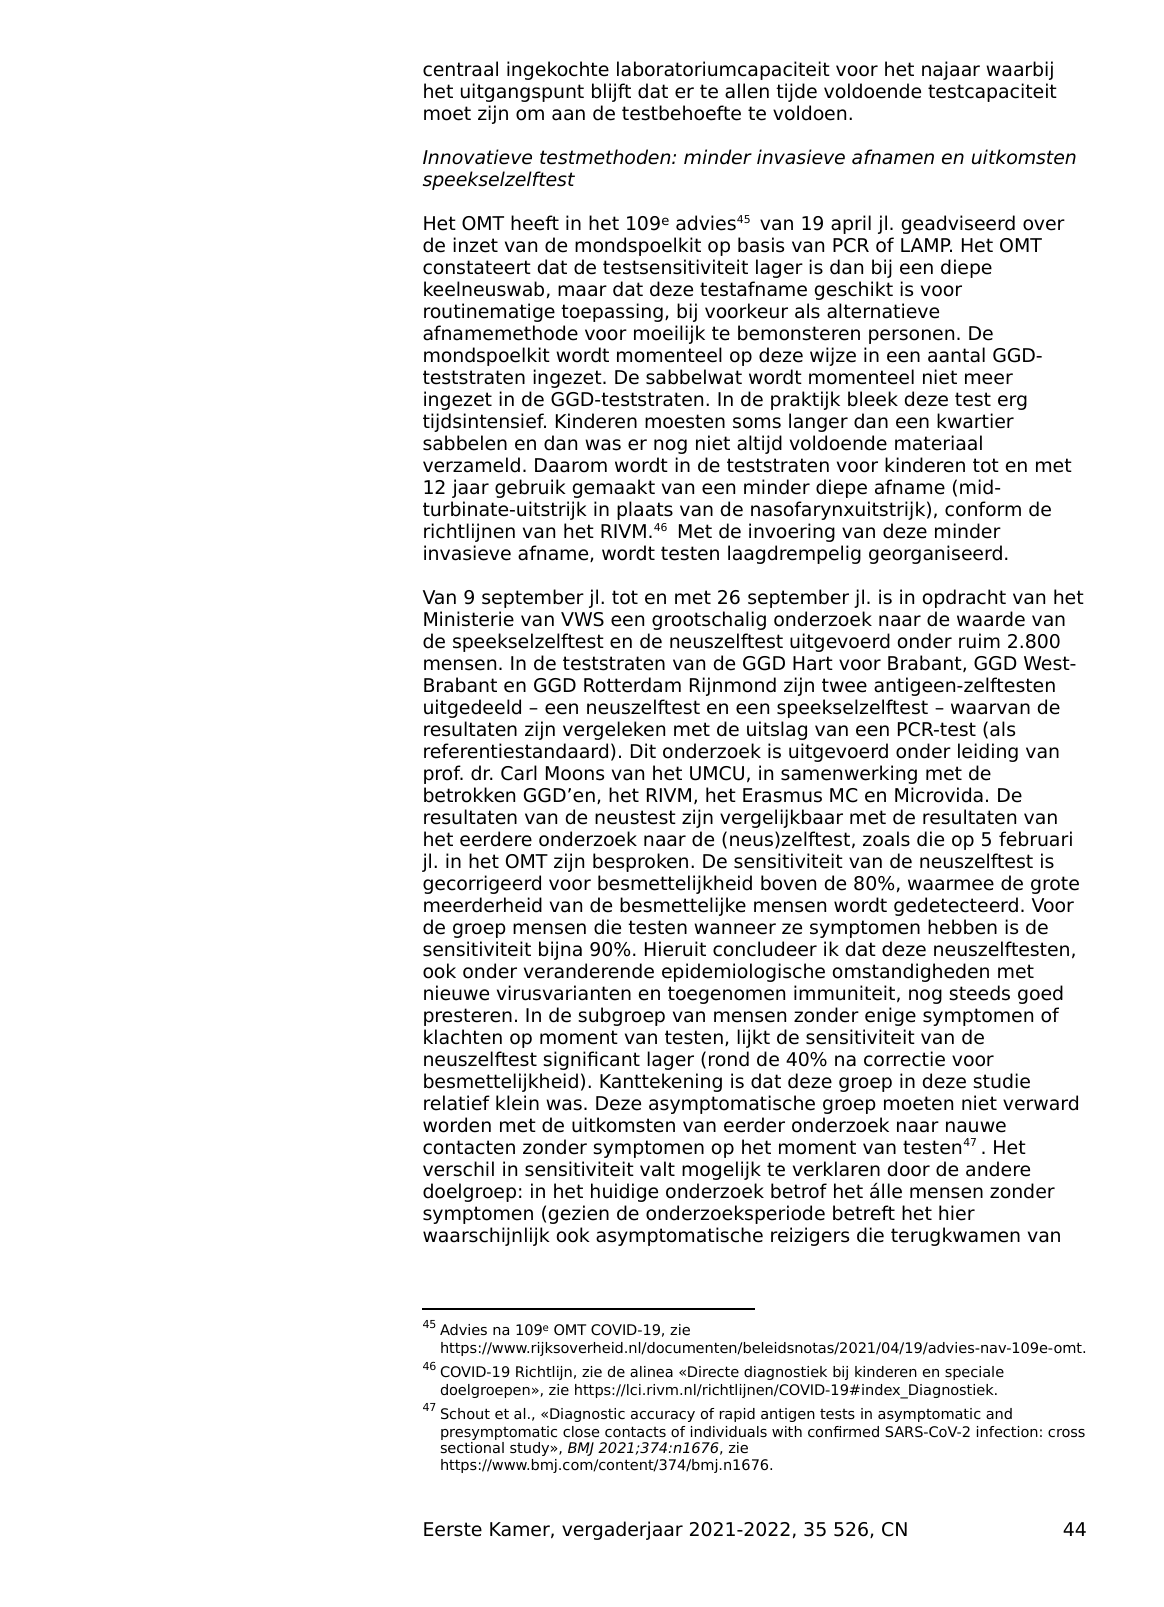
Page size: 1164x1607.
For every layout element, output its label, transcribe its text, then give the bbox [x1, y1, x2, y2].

text Van 9 september jl. tot en met 26 september jl. is in opdracht van het Ministerie van VWS een grootschalig onderzoek naar de waarde van de speekselzelftest en de neuszelftest uitgevoerd onder ruim 2.800 mensen. In de teststraten van de GGD Hart voor Brabant, GGD West-Brabant en GGD Rotterdam Rijnmond zijn twee antigeen-zelftesten uitgedeeld – een neuszelftest en een speekselzelftest – waarvan de resultaten zijn vergeleken met de uitslag van een PCR-test (als referentiestandaard). Dit onderzoek is uitgevoerd onder leiding van prof. dr. Carl Moons van het UMCU, in samenwerking met de betrokken GGD’en, het RIVM, het Erasmus MC en Microvida. De resultaten van de neustest zijn vergelijkbaar met de resultaten van het eerdere onderzoek naar de (neus)zelftest, zoals die op 5 februari jl. in het OMT zijn besproken. De sensitiviteit van de neuszelftest is gecorrigeerd voor besmettelijkheid boven de 80%, waarmee de grote meerderheid van de besmettelijke mensen wordt gedetecteerd. Voor de groep mensen die testen wanneer ze symptomen hebben is de sensitiviteit bijna 90%. Hieruit concludeer ik dat deze neuszelftesten, ook onder veranderende epidemiologische omstandigheden met nieuwe virusvarianten en toegenomen immuniteit, nog steeds goed presteren. In de subgroep van mensen zonder enige symptomen of klachten op moment van testen, lijkt de sensitiviteit van de neuszelftest significant lager (rond de 40% na correctie voor besmettelijkheid). Kanttekening is dat deze groep in deze studie relatief klein was. Deze asymptomatische groep moeten niet verward worden met de uitkomsten van eerder onderzoek naar nauwe contacten zonder symptomen op het moment van testen. Het verschil in sensitiviteit valt mogelijk te verklaren door de andere doelgroep: in het huidige onderzoek betrof het álle mensen zonder symptomen (gezien de onderzoeksperiode betreft het hier waarschijnlijk ook asymptomatische reizigers die terugkwamen van [422, 587, 1087, 1247]
text Advies na 109e OMT COVID-19, zie https://www.rijksoverheid.nl/documenten/beleidsnotas/2021/04/19/advies-nav-109e-omt. [422, 1318, 1087, 1357]
text Schout et al., «Diagnostic accuracy of rapid antigen tests in asymptomatic and presymptomatic close contacts of individuals with confirmed SARS-CoV-2 infection: cross sectional study», BMJ 2021;374:n1676, zie https://www.bmj.com/content/374/bmj.n1676. [422, 1402, 1087, 1474]
text COVID-19 Richtlijn, zie de alinea «Directe diagnostiek bij kinderen en speciale doelgroepen», zie https://lci.rivm.nl/richtlijnen/COVID-19#index_Diagnostiek. [422, 1360, 1087, 1399]
text Het OMT heeft in het 109e advies van 19 april jl. geadviseerd over de inzet van de mondspoelkit op basis van PCR of LAMP. Het OMT constateert dat de testsensitiviteit lager is dan bij een diepe keelneuswab, maar dat deze testafname geschikt is voor routinematige toepassing, bij voorkeur als alternatieve afnamemethode voor moeilijk te bemonsteren personen. De mondspoelkit wordt momenteel op deze wijze in een aantal GGD-teststraten ingezet. De sabbelwat wordt momenteel niet meer ingezet in de GGD-teststraten. In de praktijk bleek deze test erg tijdsintensief. Kinderen moesten soms langer dan een kwartier sabbelen en dan was er nog niet altijd voldoende materiaal verzameld. Daarom wordt in de teststraten voor kinderen tot en met 12 jaar gebruik gemaakt van een minder diepe afname (mid-turbinate-uitstrijk in plaats van de nasofarynxuitstrijk), conform de richtlijnen van het RIVM. Met de invoering van deze minder invasieve afname, wordt testen laagdrempelig georganiseerd. [422, 213, 1087, 565]
subtitle Innovatieve testmethoden: minder invasieve afnamen en uitkomsten speekselzelftest [422, 147, 1087, 191]
text centraal ingekochte laboratoriumcapaciteit voor het najaar waarbij het uitgangspunt blijft dat er te allen tijde voldoende testcapaciteit moet zijn om aan de testbehoefte te voldoen. [422, 59, 1087, 125]
